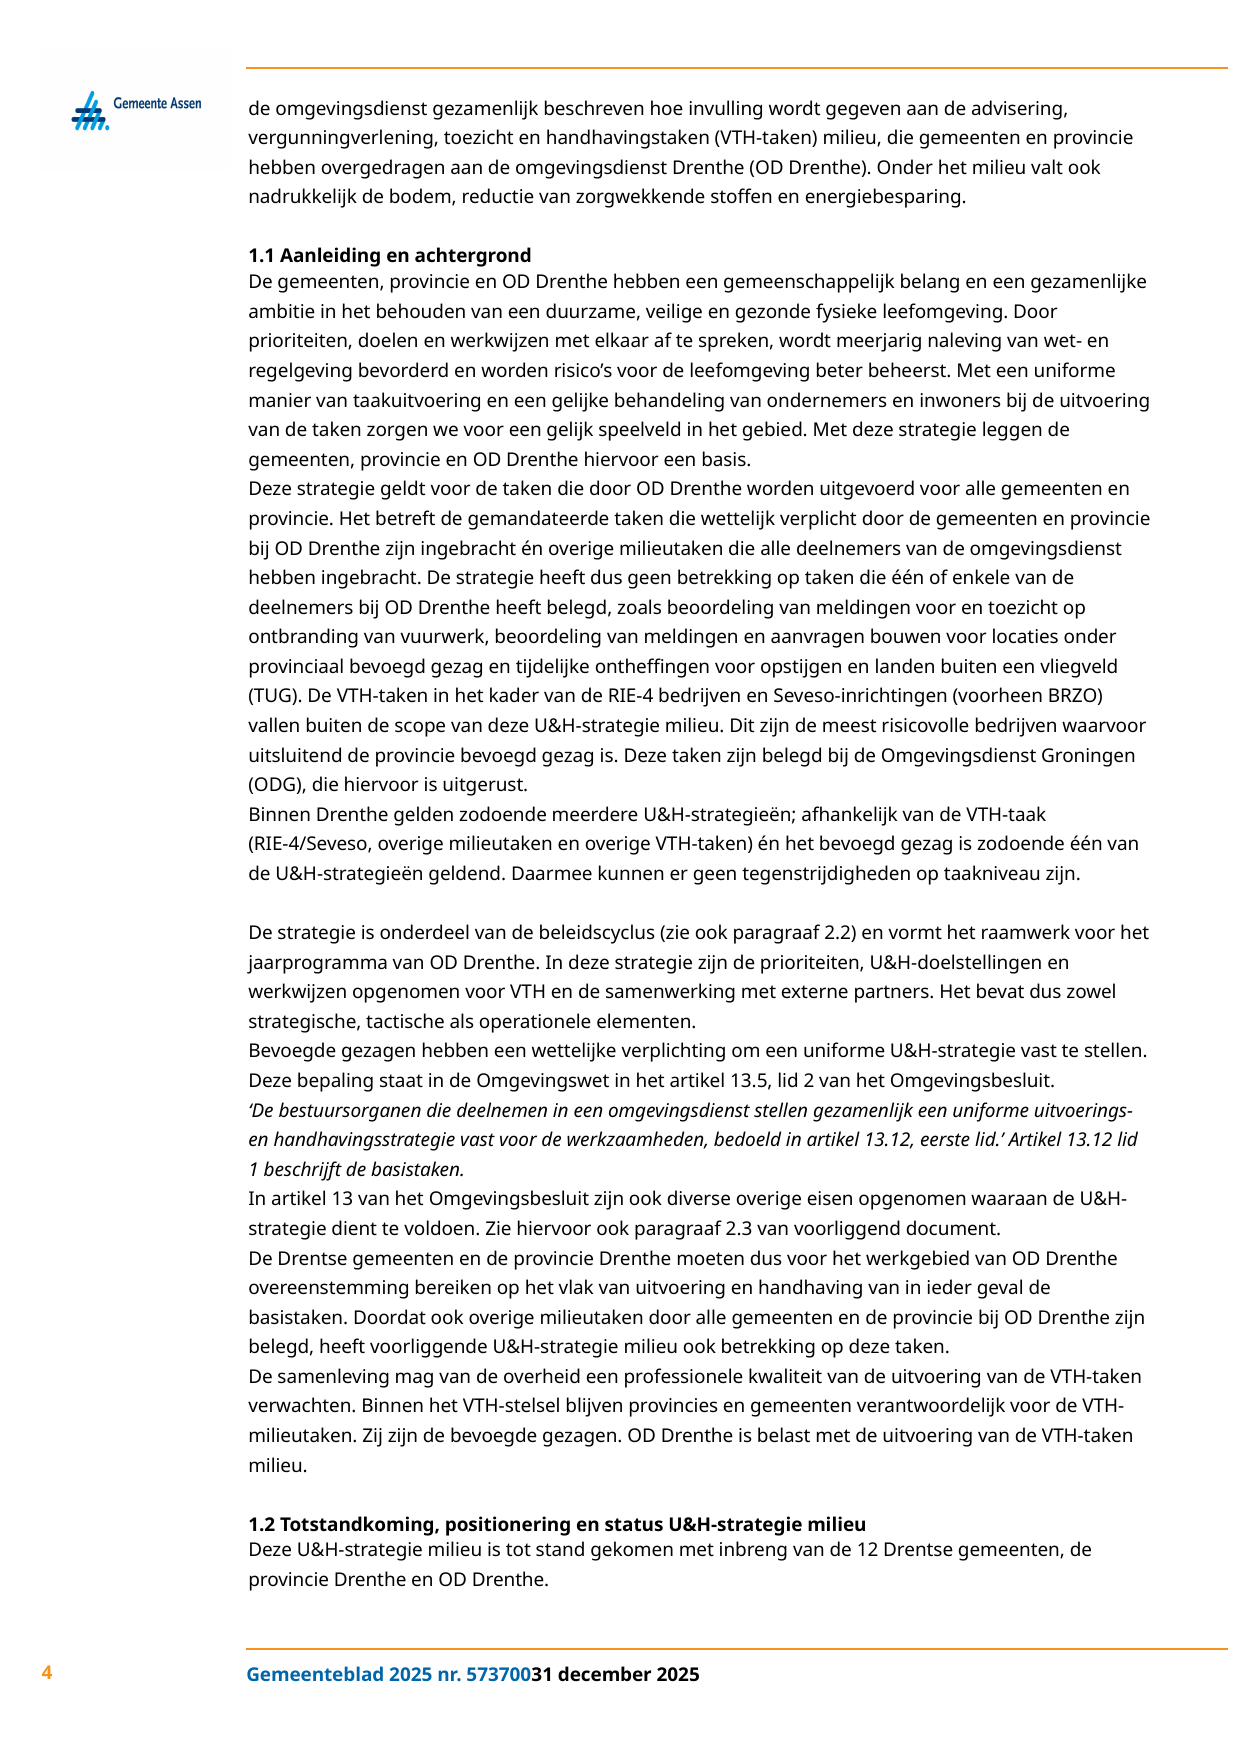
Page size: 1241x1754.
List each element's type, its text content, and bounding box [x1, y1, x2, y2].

text 1.1 Aanleiding en achtergrond [248, 243, 1152, 268]
text In artikel 13 van het Omgevingsbesluit zijn ook diverse overige eisen opgenomen waaraan de U&H-strategie dient te voldoen. Zie hiervoor ook paragraaf 2.3 van voorliggend document. [248, 1186, 1152, 1241]
text Binnen Drenthe gelden zodoende meerdere U&H-strategieën; afhankelijk van de VTH-taak (RIE-4/Seveso, overige milieutaken en overige VTH-taken) én het bevoegd gezag is zodoende één van de U&H-strategieën geldend. Daarmee kunnen er geen tegenstrijdigheden op taakniveau zijn. [248, 801, 1152, 886]
text Deze U&H-strategie milieu is tot stand gekomen met inbreng van de 12 Drentse gemeenten, de provincie Drenthe en OD Drenthe. [248, 1537, 1152, 1592]
text ‘De bestuursorganen die deelnemen in een omgevingsdienst stellen gezamenlijk een uniforme uitvoerings- en handhavingsstrategie vast voor de werkzaamheden, bedoeld in artikel 13.12, eerste lid.’ Artikel 13.12 lid 1 beschrijft de basistaken. [248, 1097, 1152, 1182]
text Deze strategie geldt voor de taken die door OD Drenthe worden uitgevoerd voor alle gemeenten en provincie. Het betreft de gemandateerde taken die wettelijk verplicht door de gemeenten en provincie bij OD Drenthe zijn ingebracht én overige milieutaken die alle deelnemers van de omgevingsdienst hebben ingebracht. De strategie heeft dus geen betrekking op taken die één of enkele van de deelnemers bij OD Drenthe heeft belegd, zoals beoordeling van meldingen voor en toezicht op ontbranding van vuurwerk, beoordeling van meldingen en aanvragen bouwen voor locaties onder provinciaal bevoegd gezag en tijdelijke ontheffingen voor opstijgen en landen buiten een vliegveld (TUG). De VTH-taken in het kader van de RIE-4 bedrijven en Seveso-inrichtingen (voorheen BRZO) vallen buiten de scope van deze U&H-strategie milieu. Dit zijn de meest risicovolle bedrijven waarvoor uitsluitend de provincie bevoegd gezag is. Deze taken zijn belegd bij de Omgevingsdienst Groningen (ODG), die hiervoor is uitgerust. [248, 476, 1152, 797]
text De strategie is onderdeel van de beleidscyclus (zie ook paragraaf 2.2) en vormt het raamwerk voor het jaarprogramma van OD Drenthe. In deze strategie zijn de prioriteiten, U&H-doelstellingen en werkwijzen opgenomen voor VTH en de samenwerking met externe partners. Het bevat dus zowel strategische, tactische als operationele elementen. [248, 919, 1152, 1034]
text 1.2 Totstandkoming, positionering en status U&H-strategie milieu [248, 1511, 1152, 1537]
picture [41, 47, 231, 172]
text de omgevingsdienst gezamenlijk beschreven hoe invulling wordt gegeven aan de advisering, vergunningverlening, toezicht en handhavingstaken (VTH-taken) milieu, die gemeenten en provincie hebben overgedragen aan de omgevingsdienst Drenthe (OD Drenthe). Onder het milieu valt ook nadrukkelijk de bodem, reductie van zorgwekkende stoffen en energiebesparing. [248, 95, 1152, 209]
text De gemeenten, provincie en OD Drenthe hebben een gemeenschappelijk belang en een gezamenlijke ambitie in het behouden van een duurzame, veilige en gezonde fysieke leefomgeving. Door prioriteiten, doelen en werkwijzen met elkaar af te spreken, wordt meerjarig naleving van wet- en regelgeving bevorderd en worden risico’s voor de leefomgeving beter beheerst. Met een uniforme manier van taakuitvoering en een gelijke behandeling van ondernemers en inwoners bij de uitvoering van de taken zorgen we voor een gelijk speelveld in het gebied. Met deze strategie leggen de gemeenten, provincie en OD Drenthe hiervoor een basis. [248, 268, 1152, 472]
text De samenleving mag van de overheid een professionele kwaliteit van de uitvoering van de VTH-taken verwachten. Binnen het VTH-stelsel blijven provincies en gemeenten verantwoordelijk voor de VTH-milieutaken. Zij zijn de bevoegde gezagen. OD Drenthe is belast met de uitvoering van de VTH-taken milieu. [248, 1363, 1152, 1477]
text Bevoegde gezagen hebben een wettelijke verplichting om een uniforme U&H-strategie vast te stellen. Deze bepaling staat in de Omgevingswet in het artikel 13.5, lid 2 van het Omgevingsbesluit. [248, 1038, 1152, 1093]
text De Drentse gemeenten en de provincie Drenthe moeten dus voor het werkgebied van OD Drenthe overeenstemming bereiken op het vlak van uitvoering en handhaving van in ieder geval de basistaken. Doordat ook overige milieutaken door alle gemeenten en de provincie bij OD Drenthe zijn belegd, heeft voorliggende U&H-strategie milieu ook betrekking op deze taken. [248, 1245, 1152, 1359]
